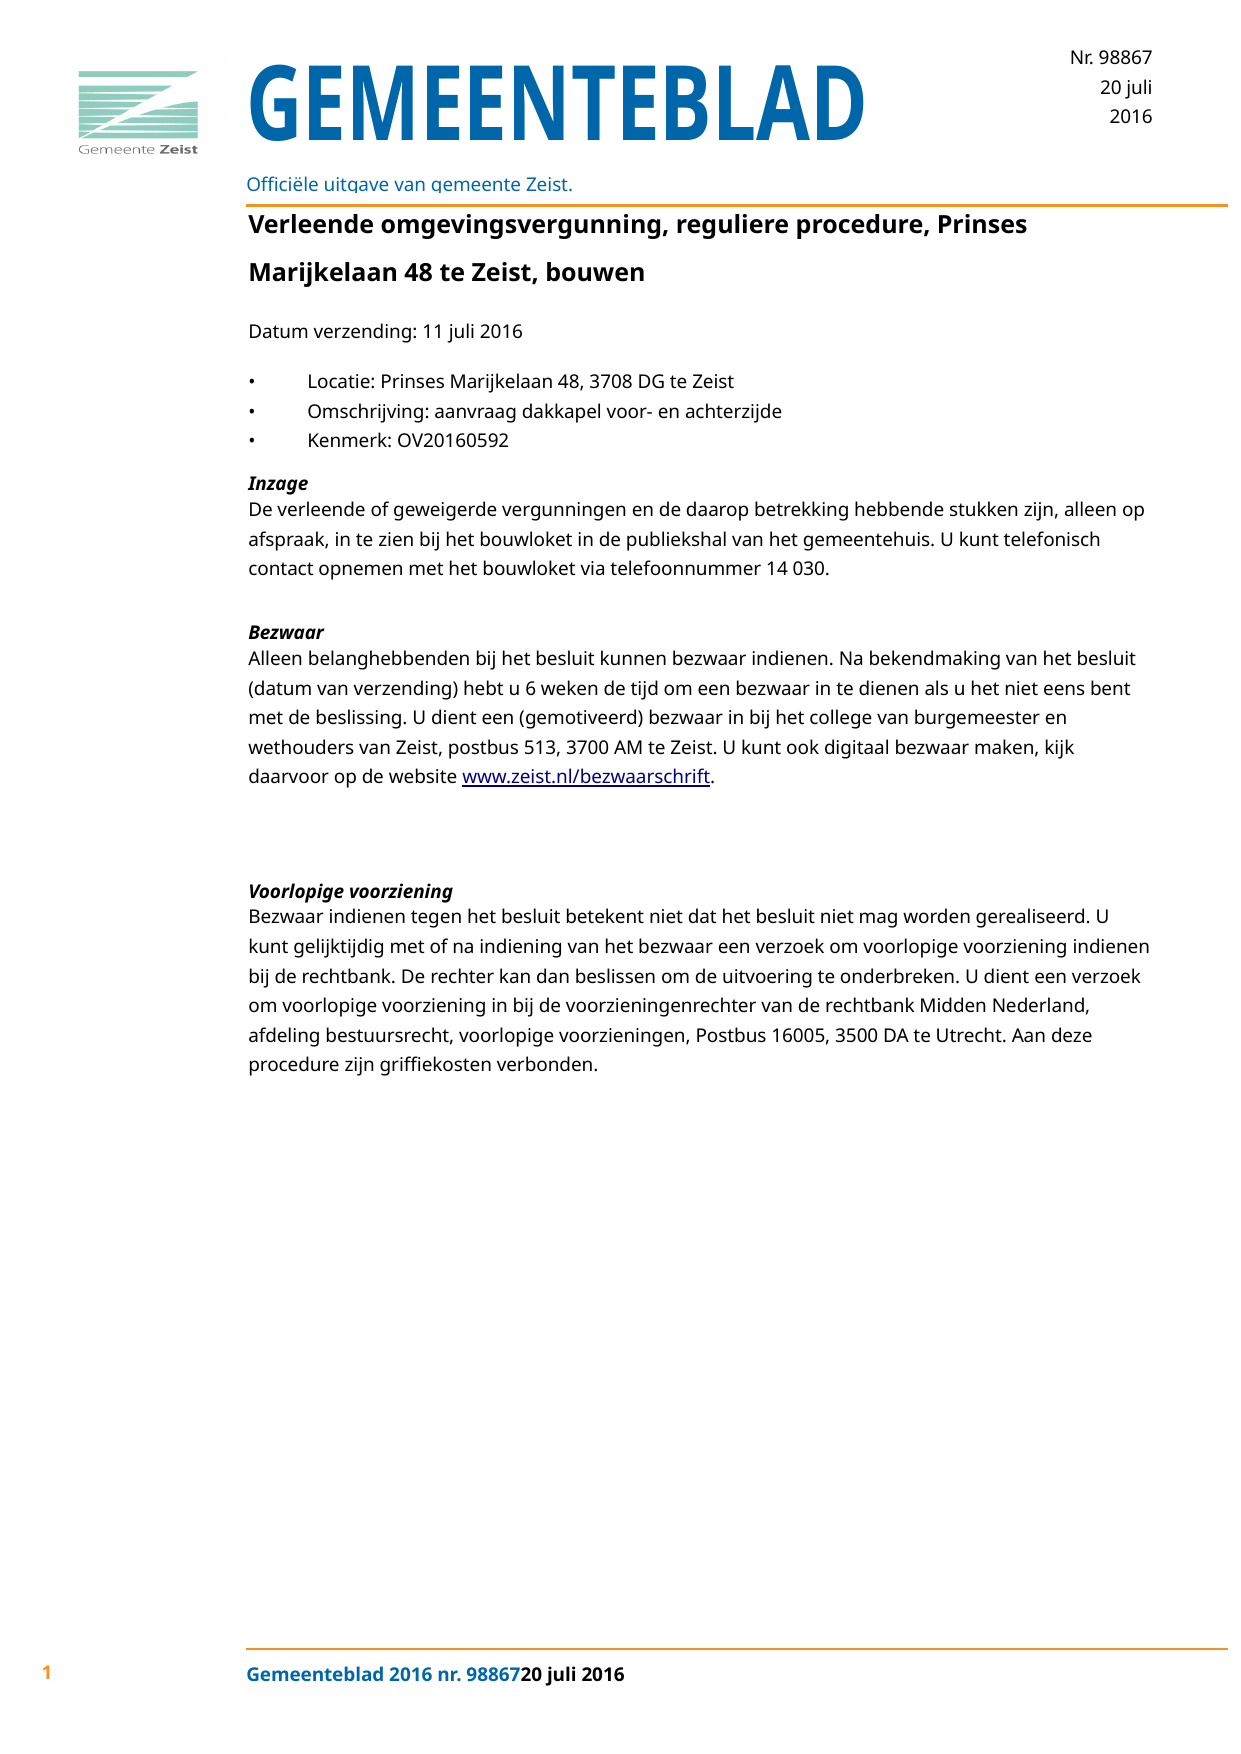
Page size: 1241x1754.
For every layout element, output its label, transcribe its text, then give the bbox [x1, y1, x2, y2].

text Datum verzending: 11 juli 2016 [248, 318, 1152, 344]
text Bezwaar indienen tegen het besluit betekent niet dat het besluit niet mag worden gerealiseerd. U kunt gelijktijdig met of na indiening van het bezwaar een verzoek om voorlopige voorziening indienen bij de rechtbank. De rechter kan dan beslissen om de uitvoering te onderbreken. U dient een verzoek om voorlopige voorziening in bij de voorzieningenrechter van de rechtbank Midden Nederland, afdeling bestuursrecht, voorlopige voorzieningen, Postbus 16005, 3500 DA te Utrecht. Aan deze procedure zijn griffiekosten verbonden. [248, 904, 1152, 1077]
text De verleende of geweigerde vergunningen en de daarop betrekking hebbende stukken zijn, alleen op afspraak, in te zien bij het bouwloket in de publiekshal van het gemeentehuis. U kunt telefonisch contact opnemen met het bouwloket via telefoonnummer 14 030. [248, 496, 1152, 581]
text Bezwaar [248, 619, 1152, 645]
text Alleen belanghebbenden bij het besluit kunnen bezwaar indienen. Na bekendmaking van het besluit (datum van verzending) hebt u 6 weken de tijd om een bezwaar in te dienen als u het niet eens bent met de beslissing. U dient een (gemotiveerd) bezwaar in bij het college van burgemeester en wethouders van Zeist, postbus 513, 3700 AM te Zeist. U kunt ook digitaal bezwaar maken, kijk daarvoor op de website www.zeist.nl/bezwaarschrift. [248, 645, 1152, 789]
list Locatie: Prinses Marijkelaan 48, 3708 DG te Zeist [248, 368, 1152, 394]
text Verleende omgevingsvergunning, reguliere procedure, Prinses Marijkelaan 48 te Zeist, bouwen [248, 207, 1152, 288]
text Voorlopige voorziening [248, 878, 1152, 904]
list Kenmerk: OV20160592 [248, 427, 1152, 453]
picture [41, 47, 231, 172]
list Omschrijving: aanvraag dakkapel voor- en achterzijde [248, 398, 1152, 424]
text Inzage [248, 471, 1152, 496]
